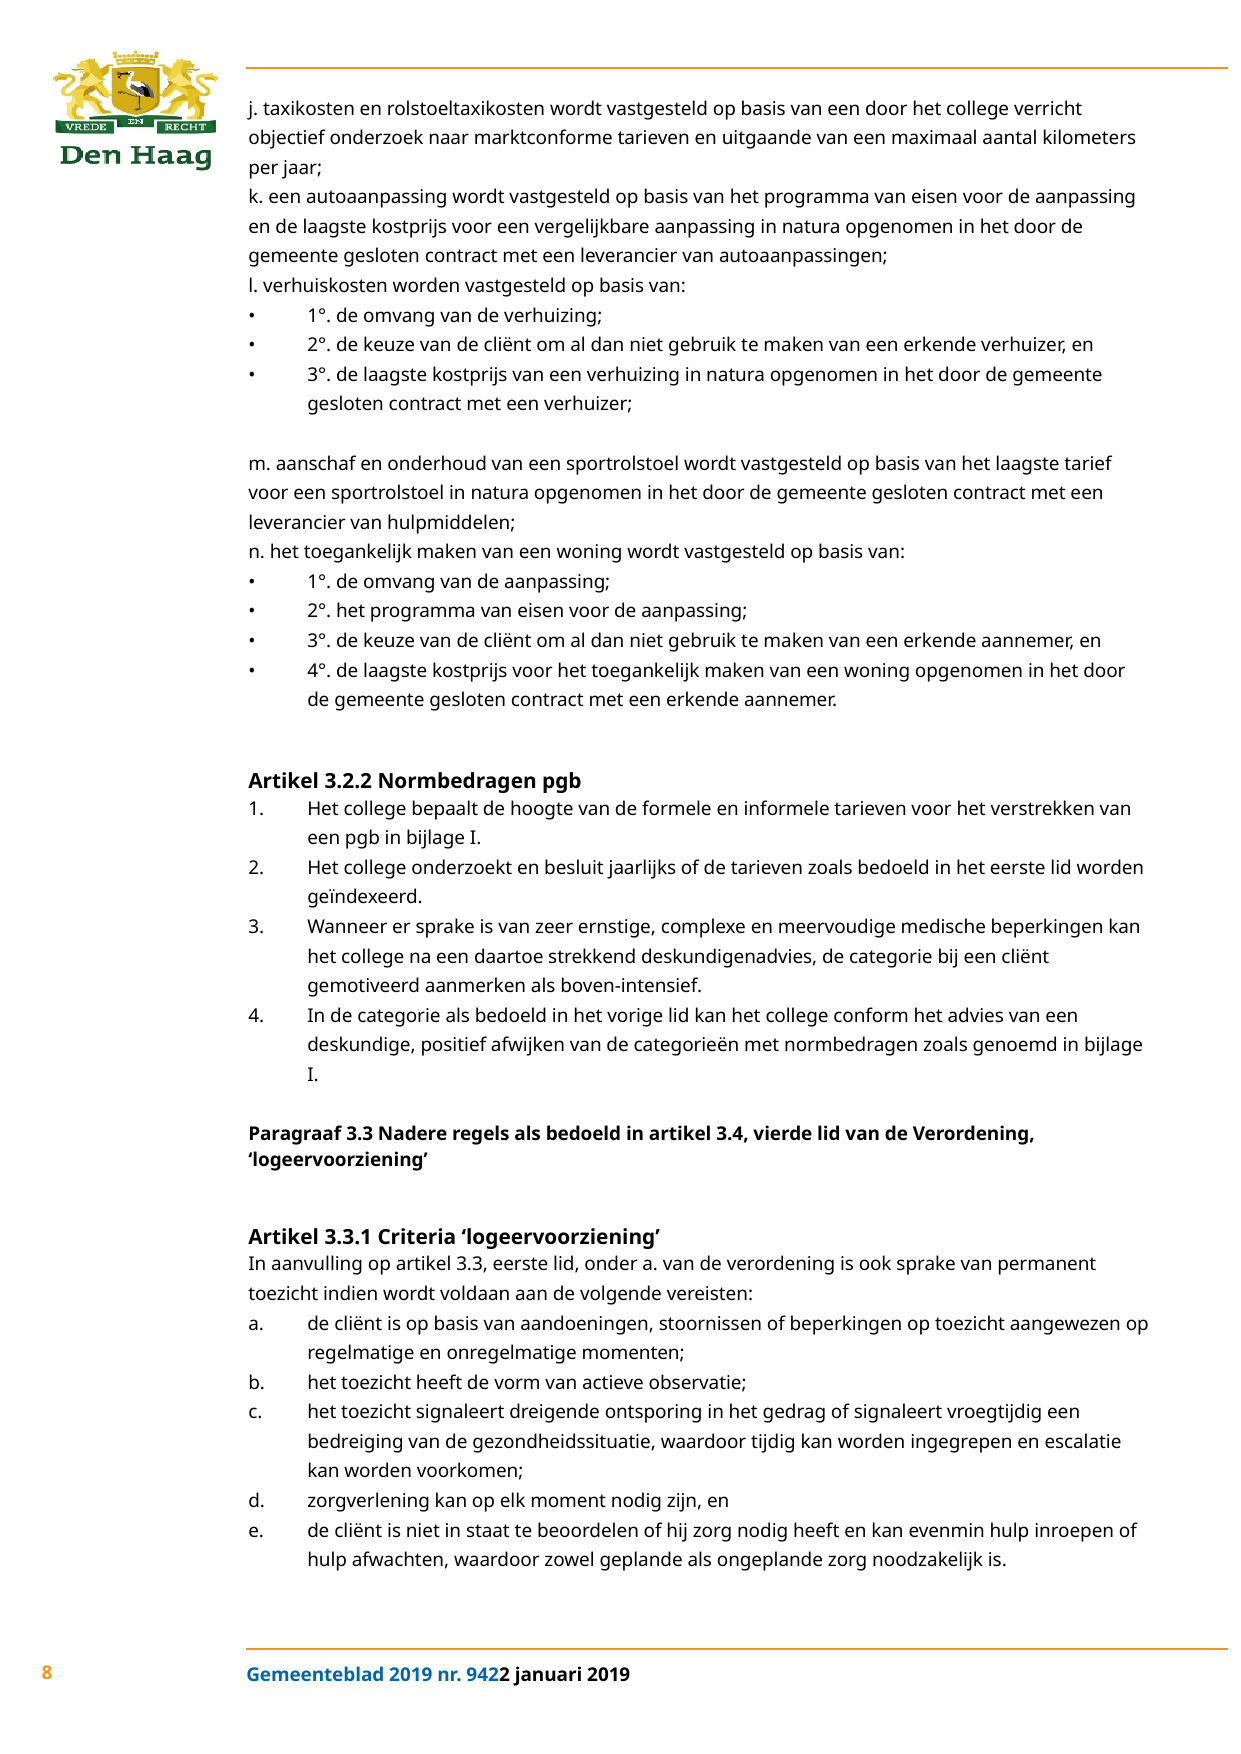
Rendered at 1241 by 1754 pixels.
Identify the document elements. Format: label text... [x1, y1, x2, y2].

list het toezicht signaleert dreigende ontsporing in het gedrag of signaleert vroegtijdig een bedreiging van de gezondheidssituatie, waardoor tijdig kan worden ingegrepen en escalatie kan worden voorkomen; [248, 1398, 1152, 1483]
list het toezicht heeft de vorm van actieve observatie; [248, 1369, 1152, 1395]
list 1°. de omvang van de verhuizing; [248, 302, 1152, 328]
text k. een autoaanpassing wordt vastgesteld op basis van het programma van eisen voor de aanpassing en de laagste kostprijs voor een vergelijkbare aanpassing in natura opgenomen in het door de gemeente gesloten contract met een leverancier van autoaanpassingen; [248, 183, 1152, 268]
text Artikel 3.2.2 Normbedragen pgb [248, 766, 1152, 795]
list 3°. de keuze van de cliënt om al dan niet gebruik te maken van een erkende aannemer, en [248, 627, 1152, 653]
list 3°. de laagste kostprijs van een verhuizing in natura opgenomen in het door de gemeente gesloten contract met een verhuizer; [248, 361, 1152, 416]
list de cliënt is op basis van aandoeningen, stoornissen of beperkingen op toezicht aangewezen op regelmatige en onregelmatige momenten; [248, 1310, 1152, 1365]
text l. verhuiskosten worden vastgesteld op basis van: [248, 272, 1152, 298]
list 4°. de laagste kostprijs voor het toegankelijk maken van een woning opgenomen in het door de gemeente gesloten contract met een erkende aannemer. [248, 657, 1152, 712]
text Artikel 3.3.1 Criteria ‘logeervoorziening’ [248, 1222, 1152, 1251]
list Het college onderzoekt en besluit jaarlijks of de tarieven zoals bedoeld in het eerste lid worden geïndexeerd. [248, 854, 1152, 909]
text j. taxikosten en rolstoeltaxikosten wordt vastgesteld op basis van een door het college verricht objectief onderzoek naar marktconforme tarieven en uitgaande van een maximaal aantal kilometers per jaar; [248, 95, 1152, 180]
list zorgverlening kan op elk moment nodig zijn, en [248, 1487, 1152, 1513]
list Wanneer er sprake is van zeer ernstige, complexe en meervoudige medische beperkingen kan het college na een daartoe strekkend deskundigenadvies, de categorie bij een cliënt gemotiveerd aanmerken als boven-intensief. [248, 913, 1152, 998]
text Paragraaf 3.3 Nadere regels als bedoeld in artikel 3.4, vierde lid van de Verordening, ‘logeervoorziening’ [248, 1120, 1152, 1172]
list 2°. de keuze van de cliënt om al dan niet gebruik te maken van een erkende verhuizer, en [248, 331, 1152, 357]
list In de categorie als bedoeld in het vorige lid kan het college conform het advies van een deskundige, positief afwijken van de categorieën met normbedragen zoals genoemd in bijlage I. [248, 1002, 1152, 1087]
list Het college bepaalt de hoogte van de formele en informele tarieven voor het verstrekken van een pgb in bijlage I. [248, 795, 1152, 850]
picture [41, 47, 231, 172]
text n. het toegankelijk maken van een woning wordt vastgesteld op basis van: [248, 538, 1152, 564]
list de cliënt is niet in staat te beoordelen of hij zorg nodig heeft en kan evenmin hulp inroepen of hulp afwachten, waardoor zowel geplande als ongeplande zorg noodzakelijk is. [248, 1517, 1152, 1572]
list 2°. het programma van eisen voor de aanpassing; [248, 598, 1152, 623]
text m. aanschaf en onderhoud van een sportrolstoel wordt vastgesteld op basis van het laagste tarief voor een sportrolstoel in natura opgenomen in het door de gemeente gesloten contract met een leverancier van hulpmiddelen; [248, 450, 1152, 535]
list 1°. de omvang van de aanpassing; [248, 568, 1152, 594]
text In aanvulling op artikel 3.3, eerste lid, onder a. van de verordening is ook sprake van permanent toezicht indien wordt voldaan aan de volgende vereisten: [248, 1251, 1152, 1306]
